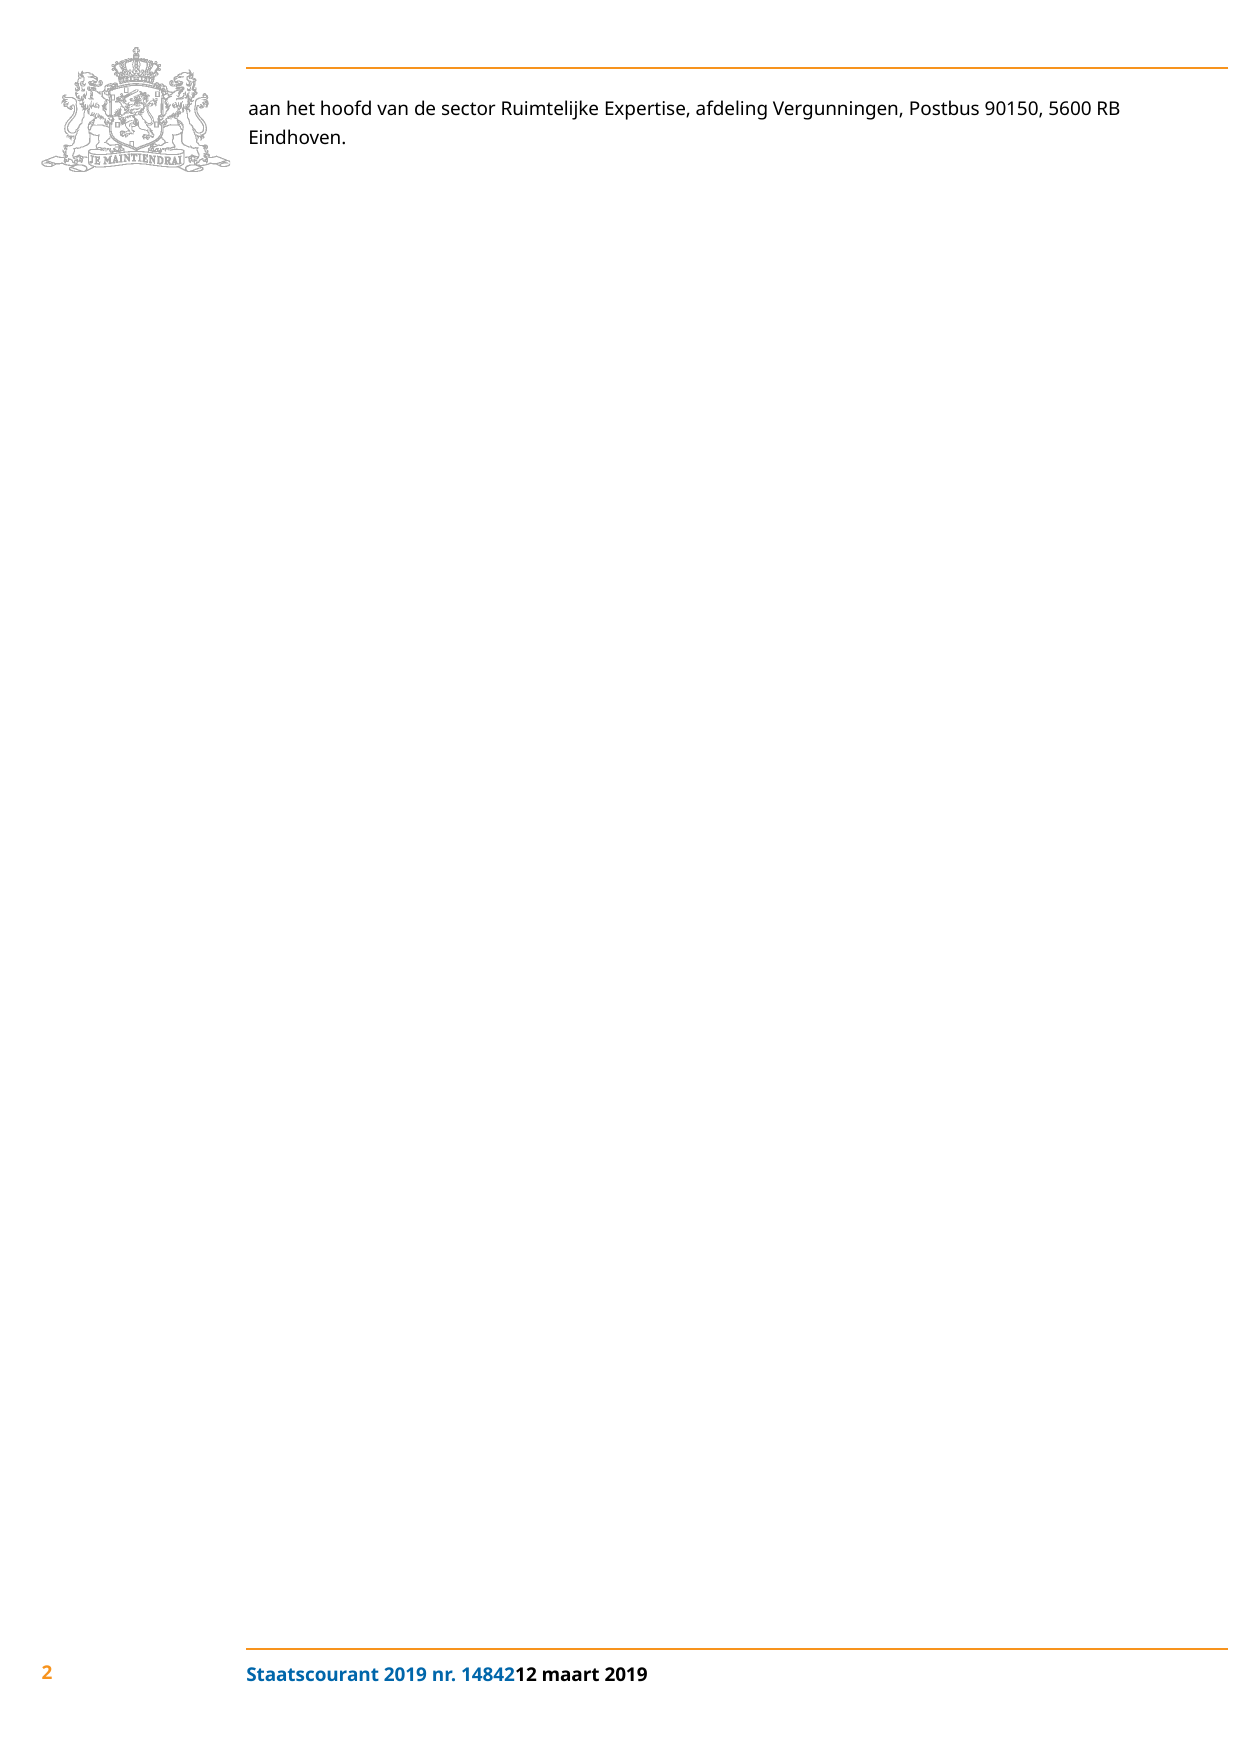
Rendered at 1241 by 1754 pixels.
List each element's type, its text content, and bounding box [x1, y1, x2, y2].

picture [41, 47, 231, 172]
text aan het hoofd van de sector Ruimtelijke Expertise, afdeling Vergunningen, Postbus 90150, 5600 RB Eindhoven. [248, 95, 1152, 150]
